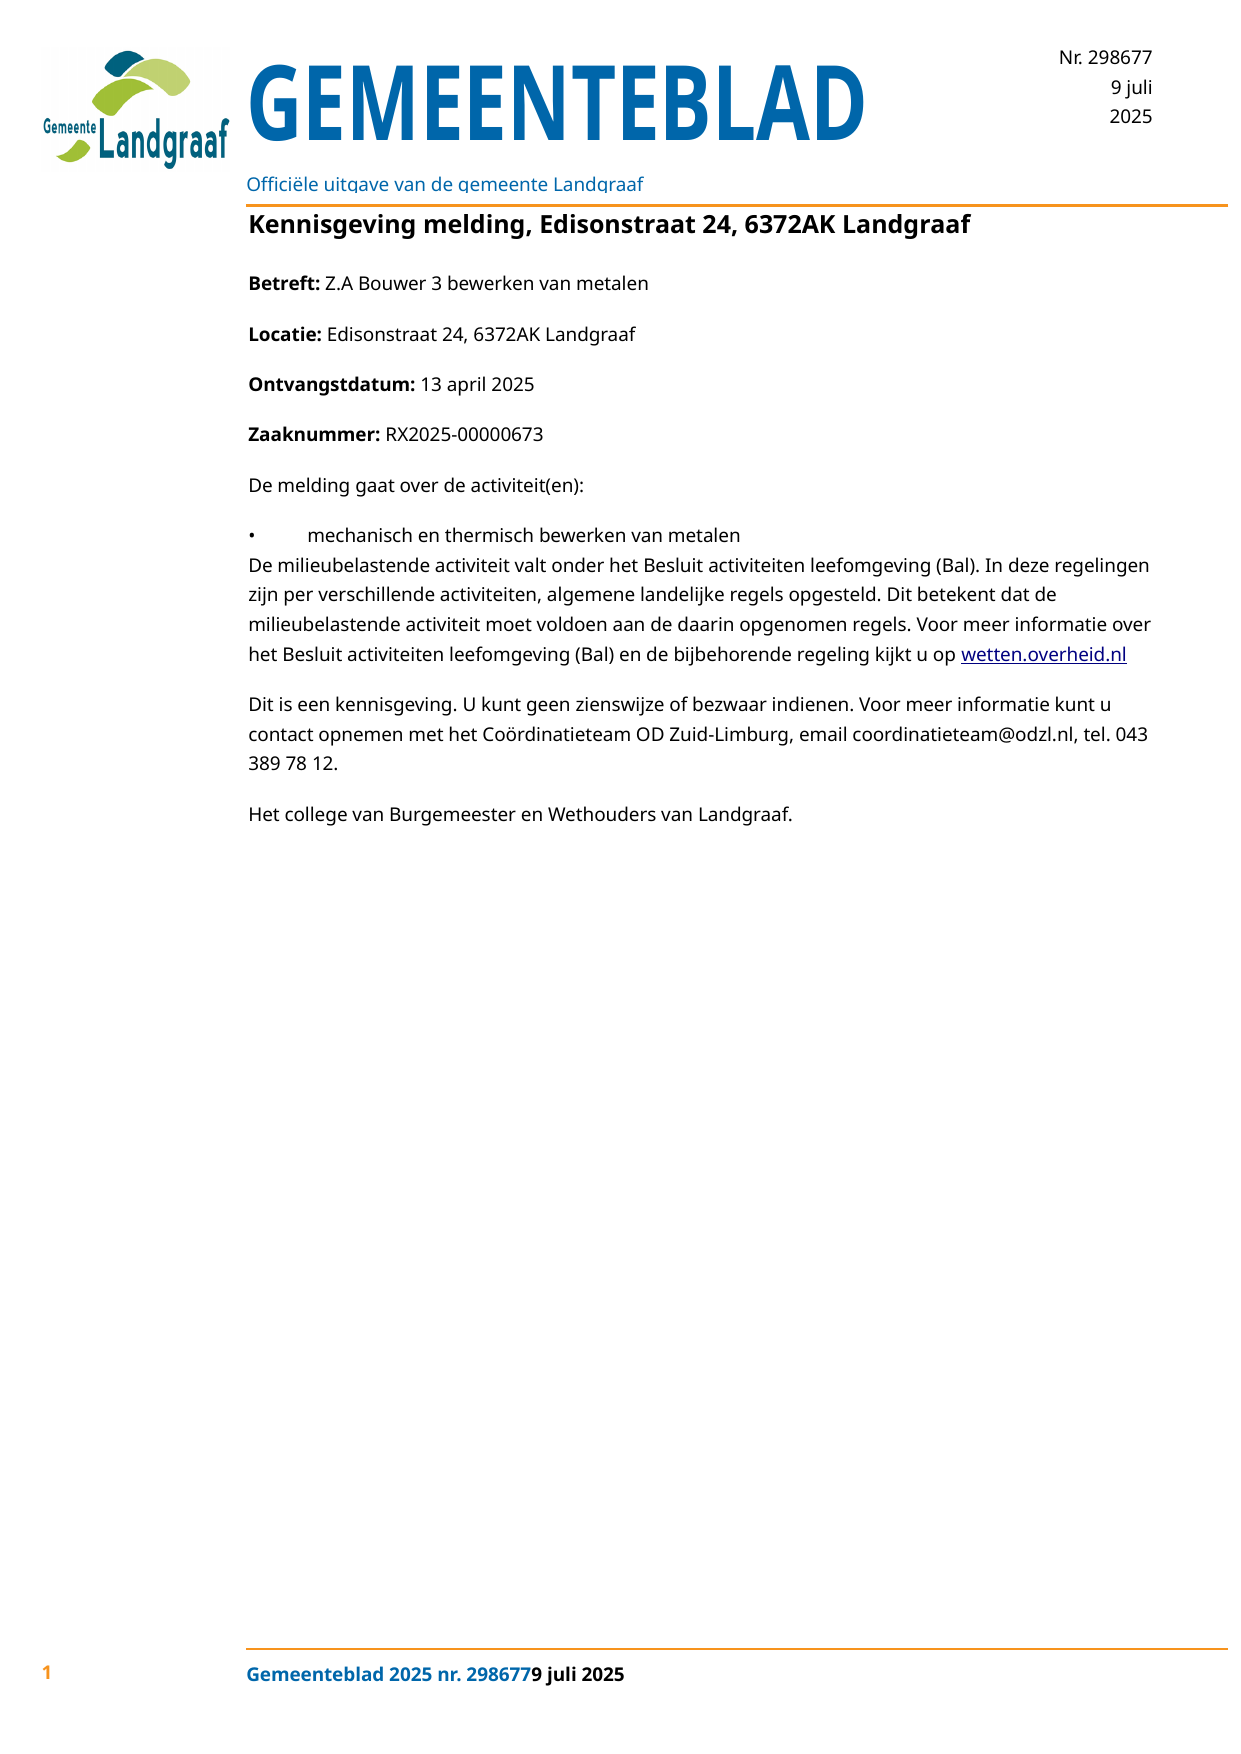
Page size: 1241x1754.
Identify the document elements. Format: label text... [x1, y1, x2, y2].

list mechanisch en thermisch bewerken van metalen [248, 522, 1152, 548]
text Zaaknummer: RX2025-00000673 [248, 422, 1152, 447]
text Het college van Burgemeester en Wethouders van Landgraaf. [248, 801, 1152, 826]
text De melding gaat over de activiteit(en): [248, 472, 1152, 498]
text Betreft: Z.A Bouwer 3 bewerken van metalen [248, 270, 1152, 296]
text Locatie: Edisonstraat 24, 6372AK Landgraaf [248, 321, 1152, 346]
picture [41, 47, 231, 172]
text Dit is een kennisgeving. U kunt geen zienswijze of bezwaar indienen. Voor meer informatie kunt u contact opnemen met het Coördinatieteam OD Zuid-Limburg, email coordinatieteam@odzl.nl, tel. 043 389 78 12. [248, 691, 1152, 776]
text Kennisgeving melding, Edisonstraat 24, 6372AK Landgraaf [248, 207, 1152, 241]
text Ontvangstdatum: 13 april 2025 [248, 371, 1152, 397]
text De milieubelastende activiteit valt onder het Besluit activiteiten leefomgeving (Bal). In deze regelingen zijn per verschillende activiteiten, algemene landelijke regels opgesteld. Dit betekent dat de milieubelastende activiteit moet voldoen aan de daarin opgenomen regels. Voor meer informatie over het Besluit activiteiten leefomgeving (Bal) en de bijbehorende regeling kijkt u op wetten.overheid.nl [248, 552, 1152, 666]
